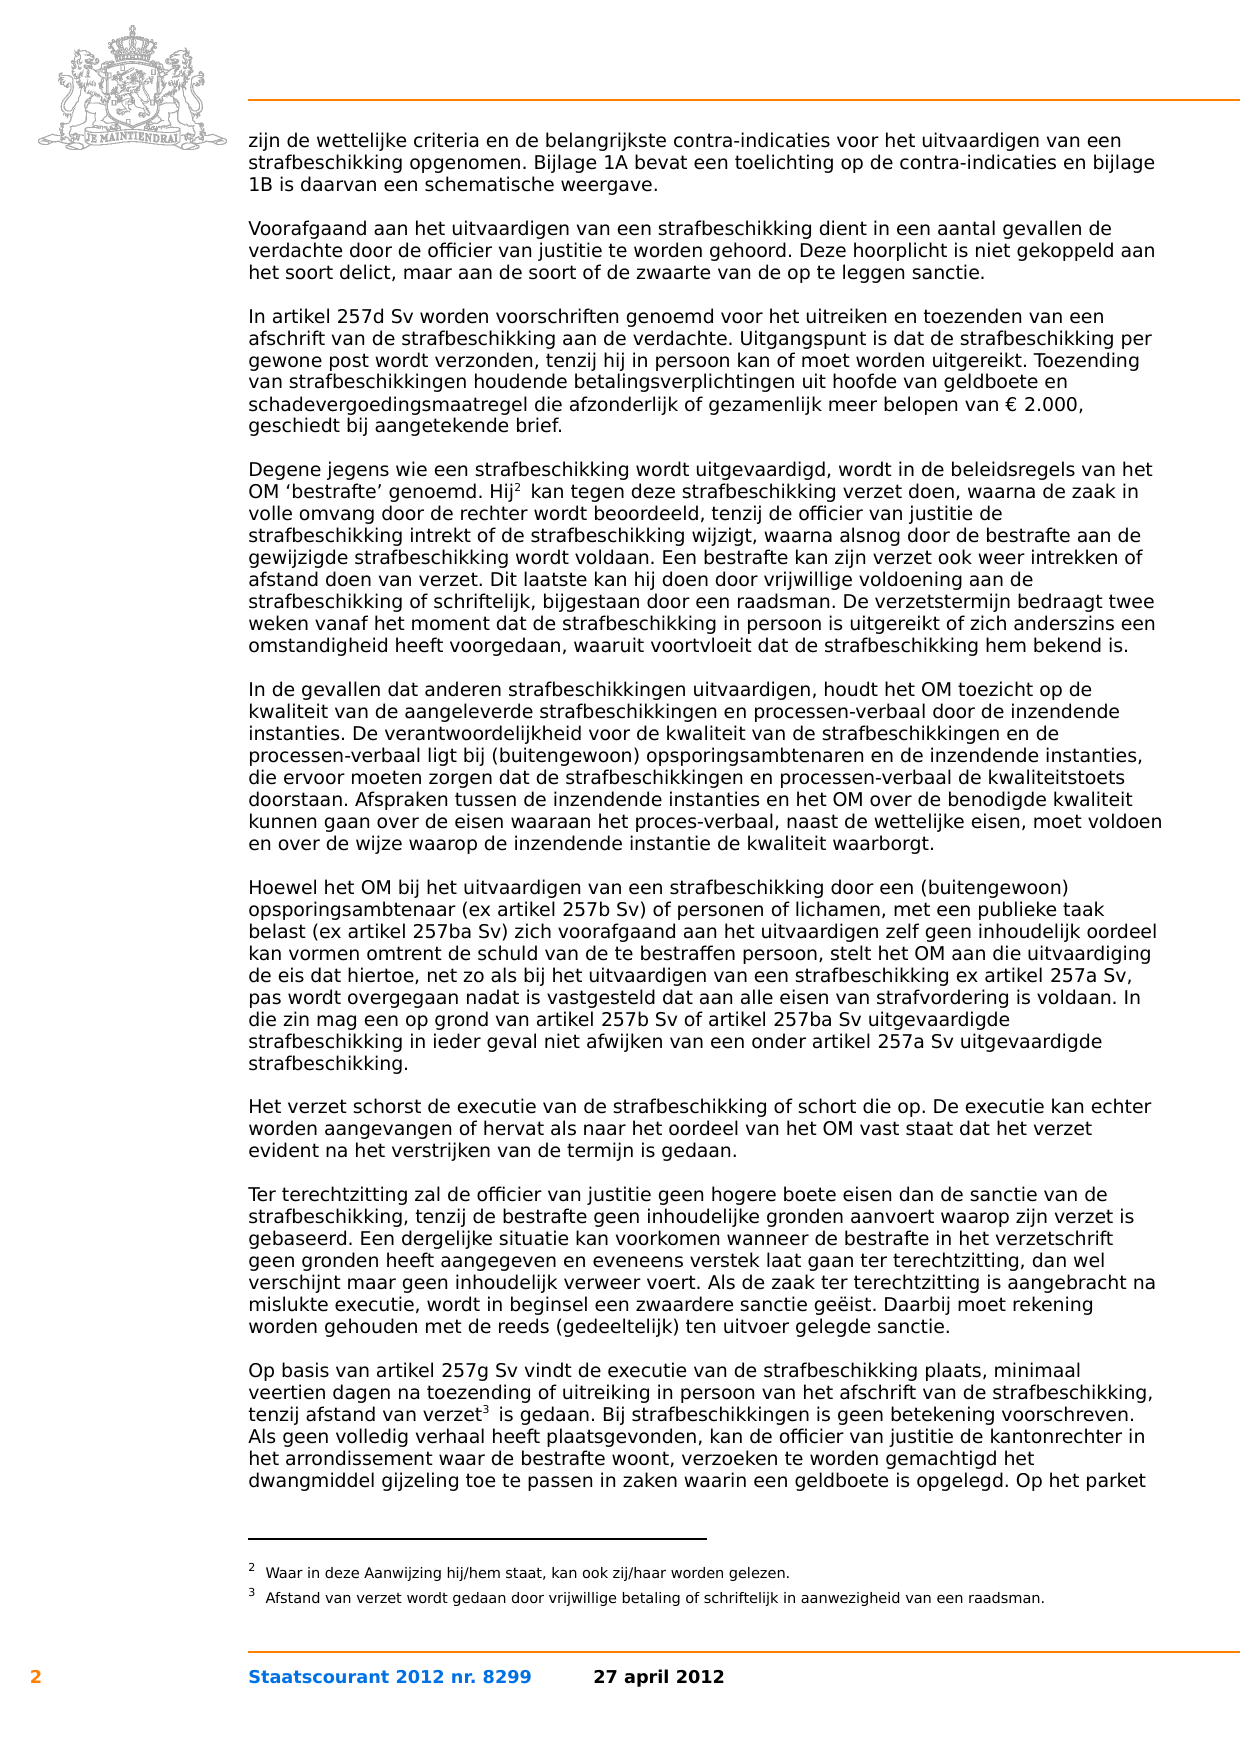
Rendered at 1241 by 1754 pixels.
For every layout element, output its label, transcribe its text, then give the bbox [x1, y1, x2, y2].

text Op basis van artikel 257g Sv vindt de executie van de strafbeschikking plaats, minimaal veertien dagen na toezending of uitreiking in persoon van het afschrift van de strafbeschikking, tenzij afstand van verzet is gedaan. Bij strafbeschikkingen is geen betekening voorschreven. [248, 1360, 1163, 1426]
text Degene jegens wie een strafbeschikking wordt uitgevaardigd, wordt in de beleidsregels van het OM ‘bestrafte’ genoemd. Hij kan tegen deze strafbeschikking verzet doen, waarna de zaak in volle omvang door de rechter wordt beoordeeld, tenzij de officier van justitie de strafbeschikking intrekt of de strafbeschikking wijzigt, waarna alsnog door de bestrafte aan de gewijzigde strafbeschikking wordt voldaan. Een bestrafte kan zijn verzet ook weer intrekken of afstand doen van verzet. Dit laatste kan hij doen door vrijwillige voldoening aan de strafbeschikking of schriftelijk, bijgestaan door een raadsman. De verzetstermijn bedraagt twee weken vanaf het moment dat de strafbeschikking in persoon is uitgereikt of zich anderszins een omstandigheid heeft voorgedaan, waaruit voortvloeit dat de strafbeschikking hem bekend is. [248, 459, 1163, 657]
picture [38, 25, 227, 150]
text In de gevallen dat anderen strafbeschikkingen uitvaardigen, houdt het OM toezicht op de kwaliteit van de aangeleverde strafbeschikkingen en processen-verbaal door de inzendende instanties. De verantwoordelijkheid voor de kwaliteit van de strafbeschikkingen en de processen-verbaal ligt bij (buitengewoon) opsporingsambtenaren en de inzendende instanties, die ervoor moeten zorgen dat de strafbeschikkingen en processen-verbaal de kwaliteitstoets doorstaan. Afspraken tussen de inzendende instanties en het OM over de benodigde kwaliteit kunnen gaan over de eisen waaraan het proces-verbaal, naast de wettelijke eisen, moet voldoen en over de wijze waarop de inzendende instantie de kwaliteit waarborgt. [248, 679, 1163, 855]
text Als geen volledig verhaal heeft plaatsgevonden, kan de officier van justitie de kantonrechter in het arrondissement waar de bestrafte woont, verzoeken te worden gemachtigd het dwangmiddel gijzeling toe te passen in zaken waarin een geldboete is opgelegd. Op het parket [248, 1426, 1163, 1492]
text Het verzet schorst de executie van de strafbeschikking of schort die op. De executie kan echter worden aangevangen of hervat als naar het oordeel van het OM vast staat dat het verzet evident na het verstrijken van de termijn is gedaan. [248, 1096, 1163, 1162]
text Afstand van verzet wordt gedaan door vrijwillige betaling of schriftelijk in aanwezigheid van een raadsman. [248, 1586, 1163, 1608]
text Hoewel het OM bij het uitvaardigen van een strafbeschikking door een (buitengewoon) opsporingsambtenaar (ex artikel 257b Sv) of personen of lichamen, met een publieke taak belast (ex artikel 257ba Sv) zich voorafgaand aan het uitvaardigen zelf geen inhoudelijk oordeel kan vormen omtrent de schuld van de te bestraffen persoon, stelt het OM aan die uitvaardiging de eis dat hiertoe, net zo als bij het uitvaardigen van een strafbeschikking ex artikel 257a Sv, pas wordt overgegaan nadat is vastgesteld dat aan alle eisen van strafvordering is voldaan. In die zin mag een op grond van artikel 257b Sv of artikel 257ba Sv uitgevaardigde strafbeschikking in ieder geval niet afwijken van een onder artikel 257a Sv uitgevaardigde strafbeschikking. [248, 877, 1163, 1074]
text zijn de wettelijke criteria en de belangrijkste contra-indicaties voor het uitvaardigen van een strafbeschikking opgenomen. Bijlage 1A bevat een toelichting op de contra-indicaties en bijlage 1B is daarvan een schematische weergave. [248, 130, 1163, 196]
text Ter terechtzitting zal de officier van justitie geen hogere boete eisen dan de sanctie van de strafbeschikking, tenzij de bestrafte geen inhoudelijke gronden aanvoert waarop zijn verzet is gebaseerd. Een dergelijke situatie kan voorkomen wanneer de bestrafte in het verzetschrift geen gronden heeft aangegeven en eveneens verstek laat gaan ter terechtzitting, dan wel verschijnt maar geen inhoudelijk verweer voert. Als de zaak ter terechtzitting is aangebracht na mislukte executie, wordt in beginsel een zwaardere sanctie geëist. Daarbij moet rekening worden gehouden met de reeds (gedeeltelijk) ten uitvoer gelegde sanctie. [248, 1184, 1163, 1338]
text Voorafgaand aan het uitvaardigen van een strafbeschikking dient in een aantal gevallen de verdachte door de officier van justitie te worden gehoord. Deze hoorplicht is niet gekoppeld aan het soort delict, maar aan de soort of de zwaarte van de op te leggen sanctie. [248, 218, 1163, 284]
text Waar in deze Aanwijzing hij/hem staat, kan ook zij/haar worden gelezen. [248, 1561, 1163, 1583]
text In artikel 257d Sv worden voorschriften genoemd voor het uitreiken en toezenden van een afschrift van de strafbeschikking aan de verdachte. Uitgangspunt is dat de strafbeschikking per gewone post wordt verzonden, tenzij hij in persoon kan of moet worden uitgereikt. Toezending van strafbeschikkingen houdende betalingsverplichtingen uit hoofde van geldboete en schadevergoedingsmaatregel die afzonderlijk of gezamenlijk meer belopen van € 2.000, geschiedt bij aangetekende brief. [248, 306, 1163, 437]
